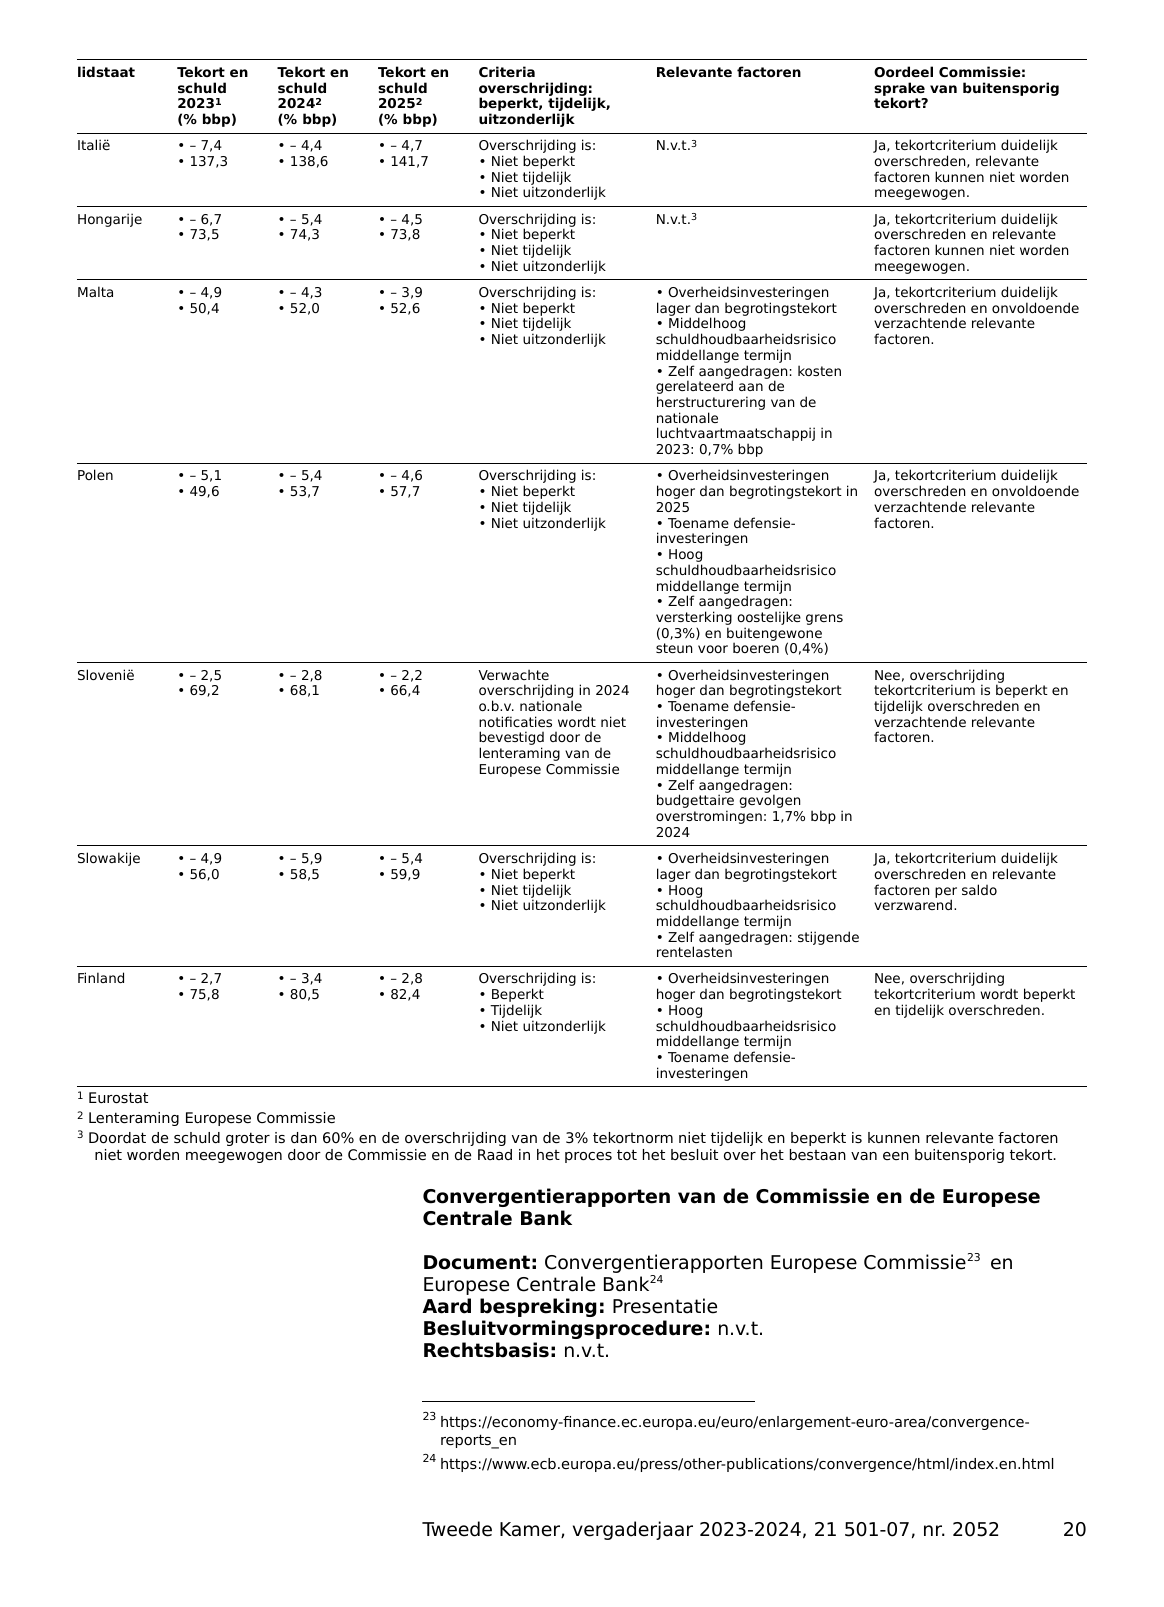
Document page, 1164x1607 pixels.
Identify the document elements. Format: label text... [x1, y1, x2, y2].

table_cell Ja, tekortcriterium duidelijk overschreden en relevante factoren kunnen niet worden meegewogen. [868, 207, 1087, 279]
table_cell Italië [77, 134, 171, 206]
table_cell Overschrijding is: • Niet beperkt • Niet tijdelijk • Niet uitzonderlijk [473, 846, 649, 966]
table_cell • – 4,6 • 57,7 [372, 464, 472, 662]
table_cell Overschrijding is: • Niet beperkt • Niet tijdelijk • Niet uitzonderlijk [473, 464, 649, 662]
table_cell Ja, tekortcriterium duidelijk overschreden en relevante factoren per saldo verzwarend. [868, 846, 1087, 966]
table_cell • – 5,4 • 59,9 [372, 846, 472, 966]
table_cell Polen [77, 464, 171, 662]
text Besluitvormingsprocedure: n.v.t. [422, 1318, 1087, 1340]
table_cell • – 4,9 • 56,0 [171, 846, 272, 966]
subtitle Convergentierapporten van de Commissie en de Europese Centrale Bank [422, 1186, 1087, 1229]
table_cell Ja, tekortcriterium duidelijk overschreden en onvoldoende verzachtende relevante factoren. [868, 280, 1087, 462]
table_cell • – 4,5 • 73,8 [372, 207, 472, 279]
table_cell • – 4,3 • 52,0 [272, 280, 372, 462]
table_cell • – 3,9 • 52,6 [372, 280, 472, 462]
table_cell • – 2,8 • 82,4 [372, 967, 472, 1086]
table_header Criteria overschrijding: beperkt, tijdelijk, uitzonderlijk [473, 60, 649, 132]
table_header Tekort en schuld 20231 (% bbp) [171, 60, 272, 132]
table_header Relevante factoren [650, 60, 868, 132]
table_cell • – 5,4 • 74,3 [272, 207, 372, 279]
table_cell • – 6,7 • 73,5 [171, 207, 272, 279]
table_cell Slowakije [77, 846, 171, 966]
text Rechtsbasis: n.v.t. [422, 1340, 1087, 1362]
table_cell Overschrijding is: • Niet beperkt • Niet tijdelijk • Niet uitzonderlijk [473, 207, 649, 279]
table_cell Ja, tekortcriterium duidelijk overschreden, relevante factoren kunnen niet worden meegewogen. [868, 134, 1087, 206]
table_cell • – 4,9 • 50,4 [171, 280, 272, 462]
table_cell • – 5,1 • 49,6 [171, 464, 272, 662]
table_header Oordeel Commissie: sprake van buitensporig tekort? [868, 60, 1087, 132]
table_cell Nee, overschrijding tekortcriterium wordt beperkt en tijdelijk overschreden. [868, 967, 1087, 1086]
table_cell • – 4,4 • 138,6 [272, 134, 372, 206]
table_header Tekort en schuld 20252 (% bbp) [372, 60, 472, 132]
table_header lidstaat [77, 60, 171, 132]
table_cell • – 2,5 • 69,2 [171, 663, 272, 845]
table_cell Overschrijding is: • Niet beperkt • Niet tijdelijk • Niet uitzonderlijk [473, 280, 649, 462]
table_cell 1 Eurostat 2 Lenteraming Europese Commissie 3 Doordat de schuld groter is dan 60% en de overschrijding van de 3% tekortnorm niet tijdelijk en beperkt is kunnen relevante factoren niet worden meegewogen door de Commissie en de Raad in het proces tot het besluit over het bestaan van een buitensporig tekort. [77, 1087, 1087, 1163]
text https://www.ecb.europa.eu/press/other-publications/convergence/html/index.en.html [422, 1452, 1087, 1474]
table_cell • Overheidsinvesteringen hoger dan begrotingstekort • Hoog schuldhoudbaarheidsrisico middellange termijn • Toename defensie-investeringen [650, 967, 868, 1086]
table_cell • Overheidsinvesteringen lager dan begrotingstekort • Middelhoog schuldhoudbaarheidsrisico middellange termijn • Zelf aangedragen: kosten gerelateerd aan de herstructurering van de nationale luchtvaartmaatschappij in 2023: 0,7% bbp [650, 280, 868, 462]
table_cell • – 2,2 • 66,4 [372, 663, 472, 845]
table_cell • Overheidsinvesteringen hoger dan begrotingstekort in 2025 • Toename defensie-investeringen • Hoog schuldhoudbaarheidsrisico middellange termijn • Zelf aangedragen: versterking oostelijke grens (0,3%) en buitengewone steun voor boeren (0,4%) [650, 464, 868, 662]
table_cell Finland [77, 967, 171, 1086]
table_cell Ja, tekortcriterium duidelijk overschreden en onvoldoende verzachtende relevante factoren. [868, 464, 1087, 662]
table_cell Malta [77, 280, 171, 462]
table_cell • – 2,7 • 75,8 [171, 967, 272, 1086]
text Aard bespreking: Presentatie [422, 1296, 1087, 1318]
table_cell • – 5,9 • 58,5 [272, 846, 372, 966]
table_cell • – 3,4 • 80,5 [272, 967, 372, 1086]
table_cell • – 2,8 • 68,1 [272, 663, 372, 845]
text Document: Convergentierapporten Europese Commissie en Europese Centrale Bank [422, 1252, 1087, 1296]
table_cell Overschrijding is: • Beperkt • Tijdelijk • Niet uitzonderlijk [473, 967, 649, 1086]
table_cell • – 7,4 • 137,3 [171, 134, 272, 206]
table_cell Slovenië [77, 663, 171, 845]
table_cell • Overheidsinvesteringen lager dan begrotingstekort • Hoog schuldhoudbaarheidsrisico middellange termijn • Zelf aangedragen: stijgende rentelasten [650, 846, 868, 966]
table_cell • – 5,4 • 53,7 [272, 464, 372, 662]
table_cell Hongarije [77, 207, 171, 279]
table_cell • – 4,7 • 141,7 [372, 134, 472, 206]
table_cell • Overheidsinvesteringen hoger dan begrotingstekort • Toename defensie-investeringen • Middelhoog schuldhoudbaarheidsrisico middellange termijn • Zelf aangedragen: budgettaire gevolgen overstromingen: 1,7% bbp in 2024 [650, 663, 868, 845]
text https://economy-finance.ec.europa.eu/euro/enlargement-euro-area/convergence-reports_en [422, 1410, 1087, 1449]
table_cell Overschrijding is: • Niet beperkt • Niet tijdelijk • Niet uitzonderlijk [473, 134, 649, 206]
table_cell N.v.t.3 [650, 207, 868, 279]
table_cell Nee, overschrijding tekortcriterium is beperkt en tijdelijk overschreden en verzachtende relevante factoren. [868, 663, 1087, 845]
table_header Tekort en schuld 20242 (% bbp) [272, 60, 372, 132]
table_cell Verwachte overschrijding in 2024 o.b.v. nationale notificaties wordt niet bevestigd door de lenteraming van de Europese Commissie [473, 663, 649, 845]
table_cell N.v.t.3 [650, 134, 868, 206]
